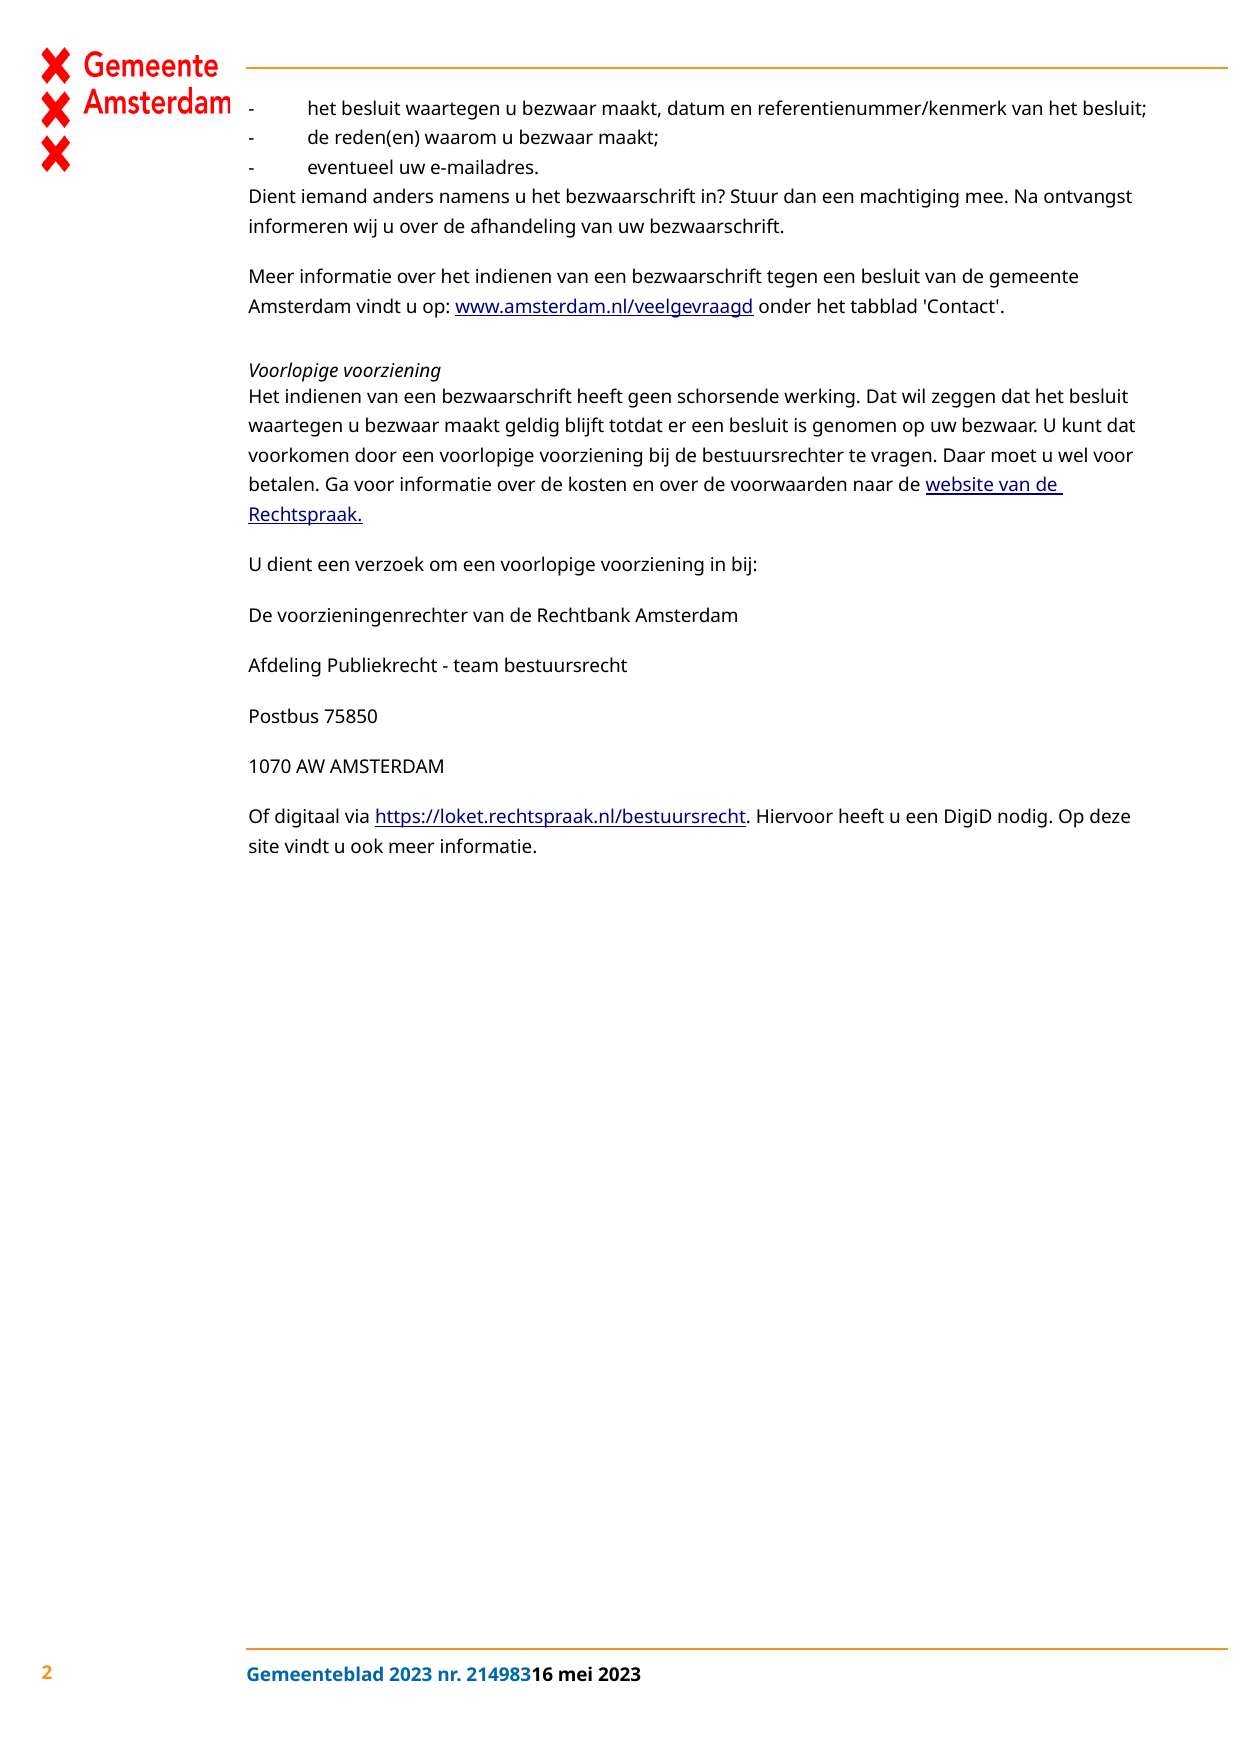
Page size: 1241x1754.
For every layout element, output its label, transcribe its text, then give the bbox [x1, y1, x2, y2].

text Afdeling Publiekrecht - team bestuursrecht [248, 652, 1152, 678]
text Meer informatie over het indienen van een bezwaarschrift tegen een besluit van de gemeente Amsterdam vindt u op: www.amsterdam.nl/veelgevraagd onder het tabblad 'Contact'. [248, 263, 1152, 319]
text Het indienen van een bezwaarschrift heeft geen schorsende werking. Dat wil zeggen dat het besluit waartegen u bezwaar maakt geldig blijft totdat er een besluit is genomen op uw bezwaar. U kunt dat voorkomen door een voorlopige voorziening bij de bestuursrechter te vragen. Daar moet u wel voor betalen. Ga voor informatie over de kosten en over de voorwaarden naar de website van de Rechtspraak. [248, 383, 1152, 527]
text Of digitaal via https://loket.rechtspraak.nl/bestuursrecht. Hiervoor heeft u een DigiD nodig. Op deze site vindt u ook meer informatie. [248, 804, 1152, 859]
list eventueel uw e-mailadres. [248, 154, 1152, 180]
text Voorlopige voorziening [248, 357, 1152, 383]
list de reden(en) waarom u bezwaar maakt; [248, 124, 1152, 150]
text Dient iemand anders namens u het bezwaarschrift in? Stuur dan een machtiging mee. Na ontvangst informeren wij u over de afhandeling van uw bezwaarschrift. [248, 183, 1152, 239]
text De voorzieningenrechter van de Rechtbank Amsterdam [248, 602, 1152, 628]
text U dient een verzoek om een voorlopige voorziening in bij: [248, 552, 1152, 577]
list het besluit waartegen u bezwaar maakt, datum en referentienummer/kenmerk van het besluit; [248, 95, 1152, 121]
picture [41, 47, 231, 172]
text Postbus 75850 [248, 703, 1152, 728]
text 1070 AW AMSTERDAM [248, 753, 1152, 779]
